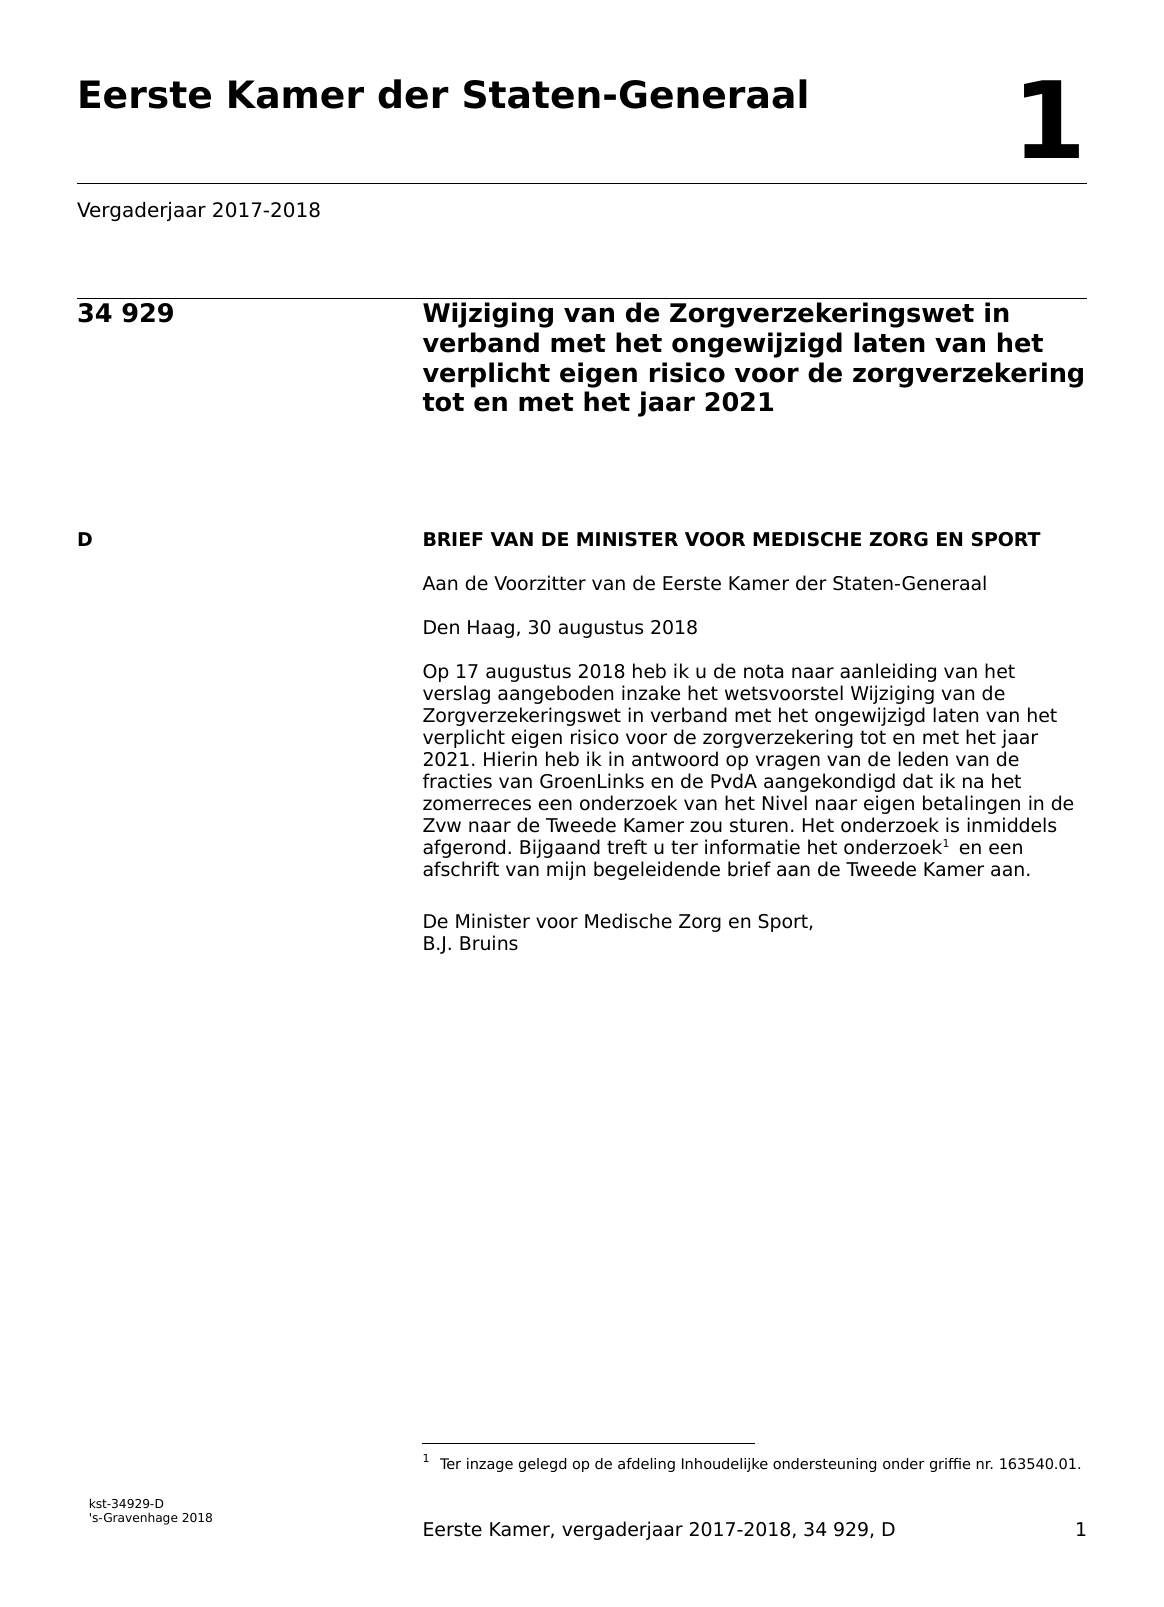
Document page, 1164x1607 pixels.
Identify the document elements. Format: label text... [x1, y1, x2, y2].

text kst-34929-D [88, 1497, 323, 1511]
table_header Eerste Kamer der Staten-Generaal [77, 59, 886, 183]
table_cell Vergaderjaar 2017-2018 [77, 184, 1087, 298]
table_header 1 [886, 59, 1087, 183]
subtitle D BRIEF VAN DE MINISTER VOOR MEDISCHE ZORG EN SPORT [77, 529, 1087, 551]
text De Minister voor Medische Zorg en Sport, B.J. Bruins [422, 911, 1087, 955]
text Op 17 augustus 2018 heb ik u de nota naar aanleiding van het verslag aangeboden inzake het wetsvoorstel Wijziging van de Zorgverzekeringswet in verband met het ongewijzigd laten van het verplicht eigen risico voor de zorgverzekering tot en met het jaar 2021. Hierin heb ik in antwoord op vragen van de leden van de fracties van GroenLinks en de PvdA aangekondigd dat ik na het zomerreces een onderzoek van het Nivel naar eigen betalingen in de Zvw naar de Tweede Kamer zou sturen. Het onderzoek is inmiddels afgerond. Bijgaand treft u ter informatie het onderzoek en een afschrift van mijn begeleidende brief aan de Tweede Kamer aan. [422, 661, 1087, 881]
text Den Haag, 30 augustus 2018 [422, 617, 1087, 639]
text Aan de Voorzitter van de Eerste Kamer der Staten-Generaal [422, 573, 1087, 595]
text Ter inzage gelegd op de afdeling Inhoudelijke ondersteuning onder griffie nr. 163540.01. [422, 1452, 1087, 1474]
text 's-Gravenhage 2018 [88, 1511, 323, 1525]
subtitle 34 929 Wijziging van de Zorgverzekeringswet in verband met het ongewijzigd laten van het verplicht eigen risico voor de zorgverzekering tot en met het jaar 2021 [77, 299, 1087, 418]
